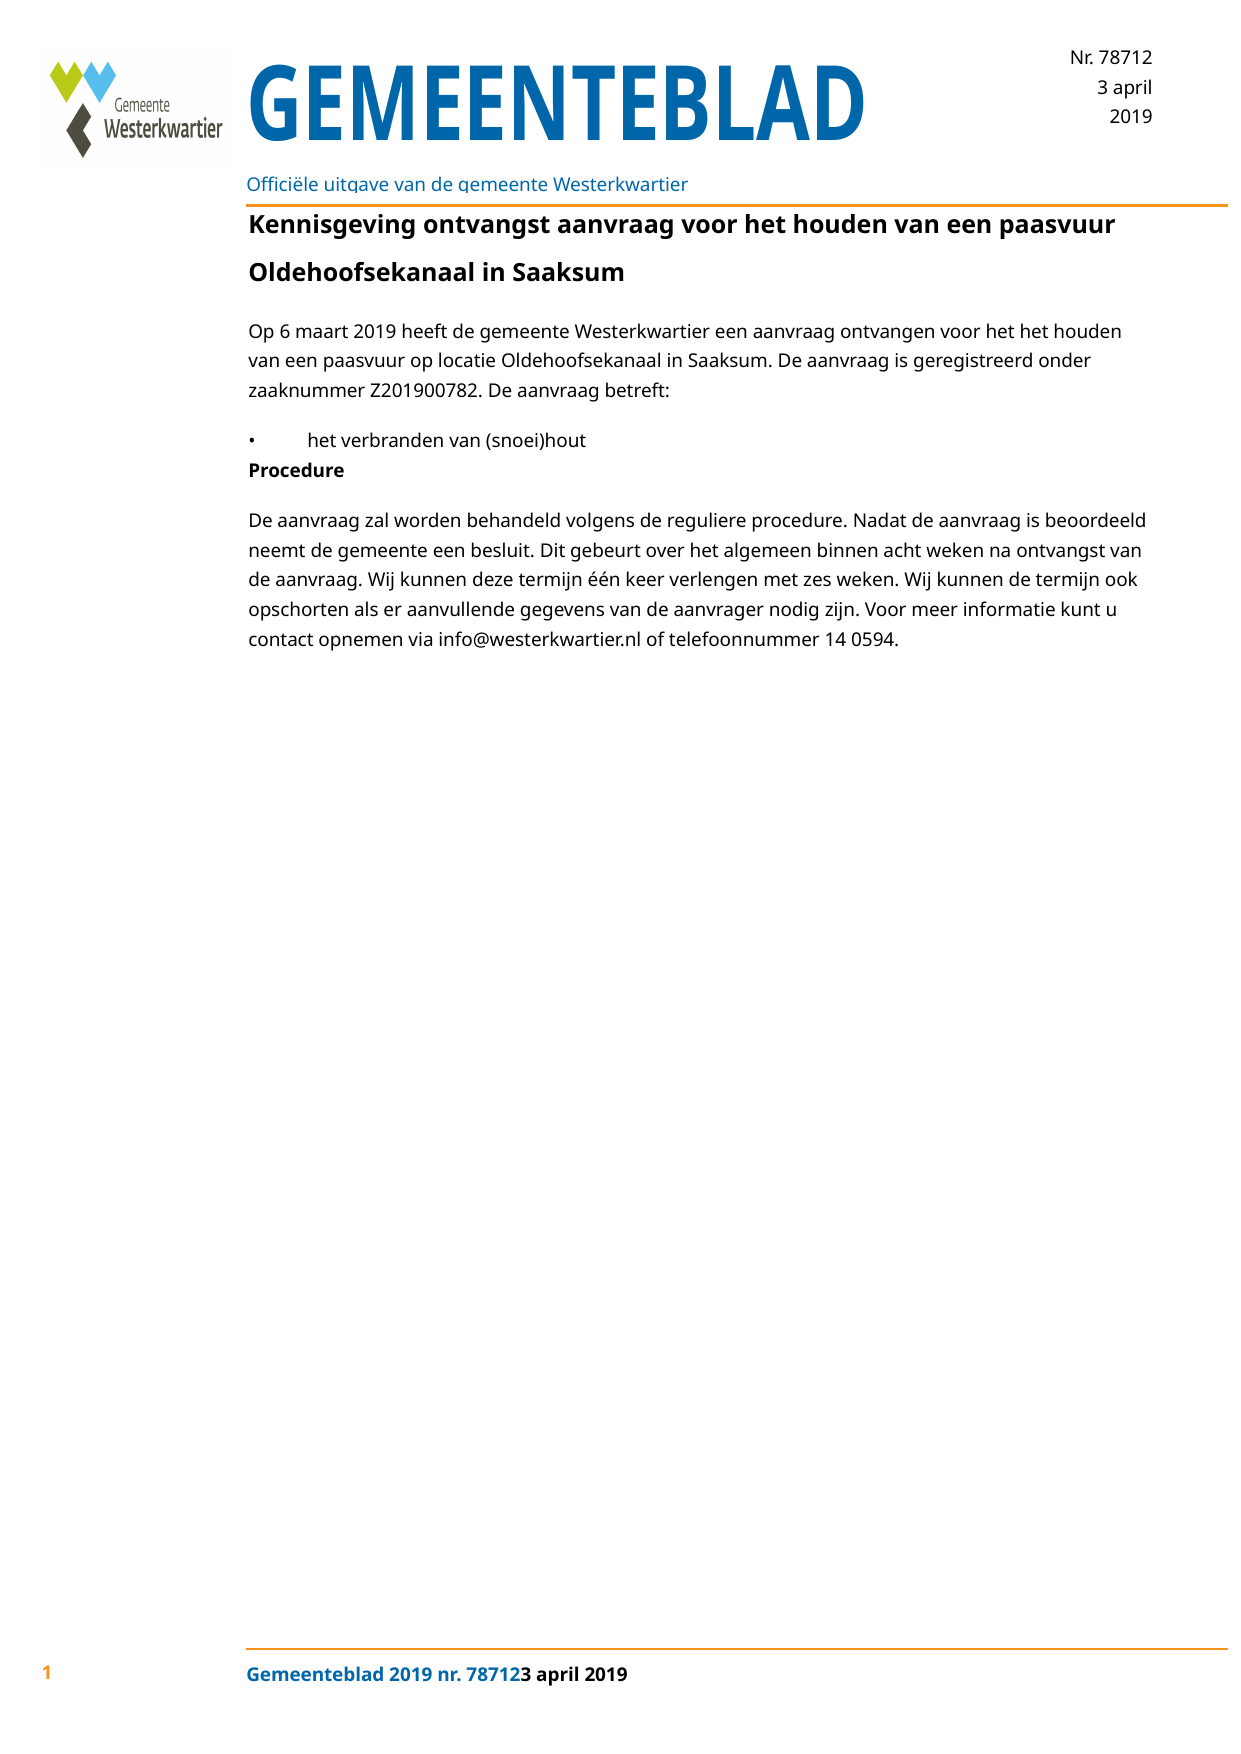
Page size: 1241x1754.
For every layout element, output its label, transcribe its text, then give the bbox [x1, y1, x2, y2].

text Kennisgeving ontvangst aanvraag voor het houden van een paasvuur Oldehoofsekanaal in Saaksum [248, 207, 1152, 288]
picture [41, 47, 231, 172]
text De aanvraag zal worden behandeld volgens de reguliere procedure. Nadat de aanvraag is beoordeeld neemt de gemeente een besluit. Dit gebeurt over het algemeen binnen acht weken na ontvangst van de aanvraag. Wij kunnen deze termijn één keer verlengen met zes weken. Wij kunnen de termijn ook opschorten als er aanvullende gegevens van de aanvrager nodig zijn. Voor meer informatie kunt u contact opnemen via info@westerkwartier.nl of telefoonnummer 14 0594. [248, 507, 1152, 652]
text Op 6 maart 2019 heeft de gemeente Westerkwartier een aanvraag ontvangen voor het het houden van een paasvuur op locatie Oldehoofsekanaal in Saaksum. De aanvraag is geregistreerd onder zaaknummer Z201900782. De aanvraag betreft: [248, 318, 1152, 403]
list het verbranden van (snoei)hout [248, 427, 1152, 453]
text Procedure [248, 457, 1152, 483]
